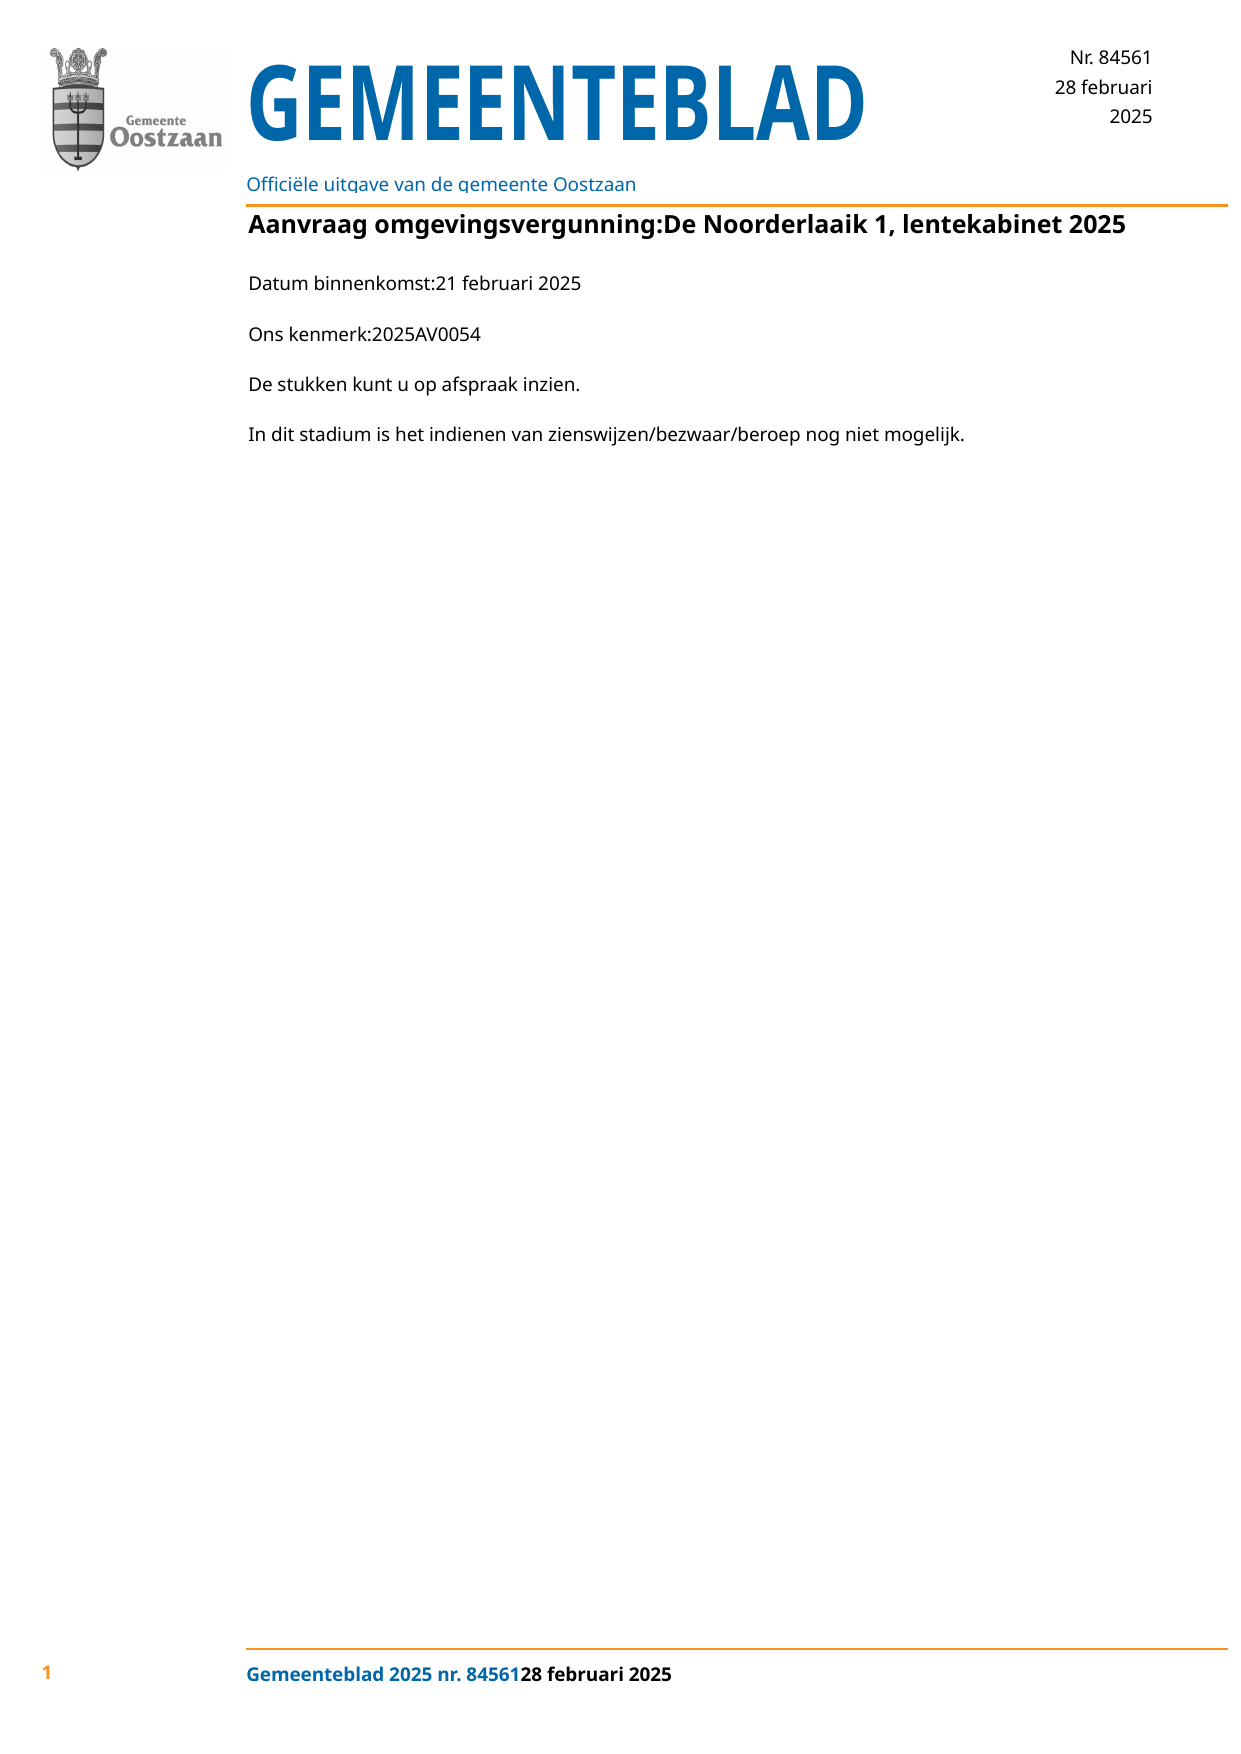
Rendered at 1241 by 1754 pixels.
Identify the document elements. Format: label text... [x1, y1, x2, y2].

text Datum binnenkomst:21 februari 2025 [248, 270, 1152, 296]
text De stukken kunt u op afspraak inzien. [248, 371, 1152, 397]
text In dit stadium is het indienen van zienswijzen/bezwaar/beroep nog niet mogelijk. [248, 422, 1152, 447]
text Aanvraag omgevingsvergunning:De Noorderlaaik 1, lentekabinet 2025 [248, 207, 1152, 241]
picture [41, 47, 231, 172]
text Ons kenmerk:2025AV0054 [248, 321, 1152, 346]
